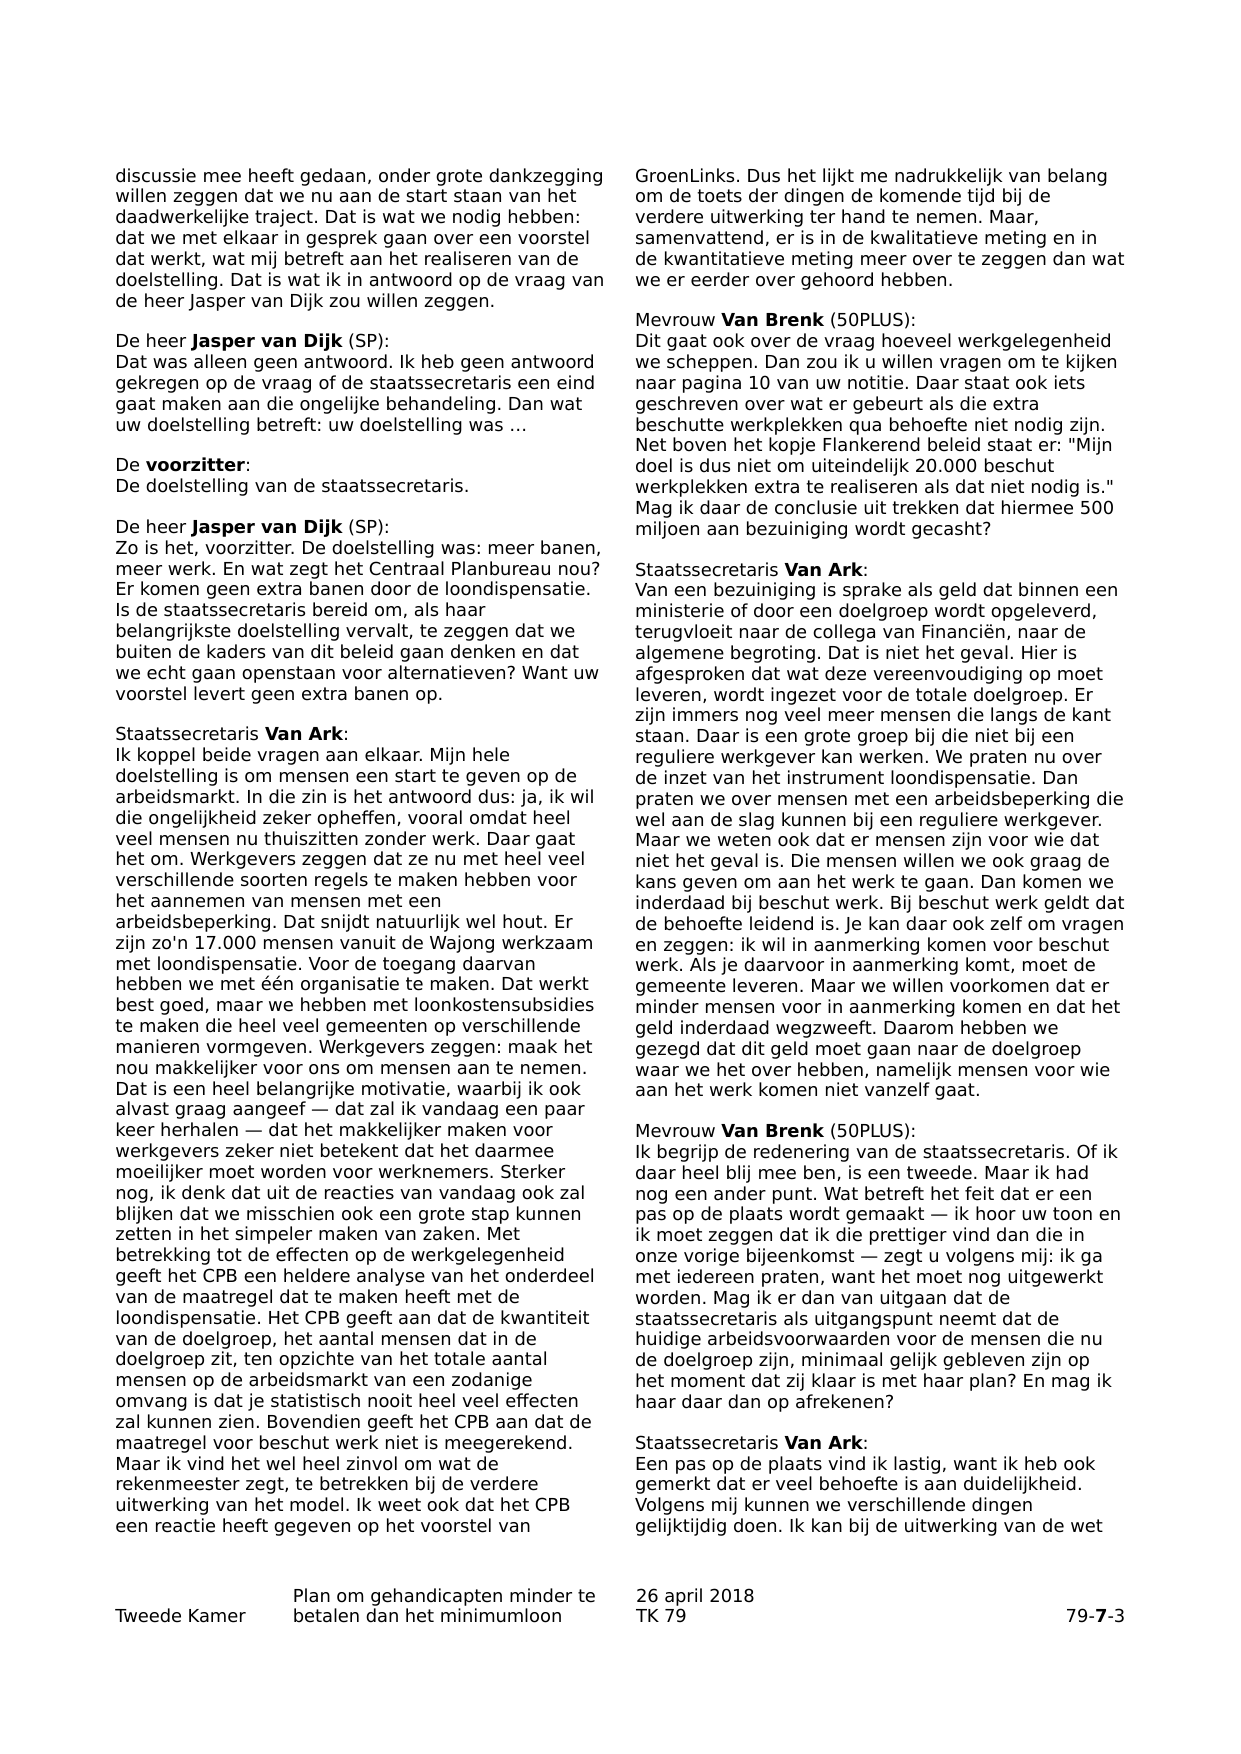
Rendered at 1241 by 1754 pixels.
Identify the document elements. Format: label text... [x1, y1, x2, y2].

text Ik begrijp de redenering van de staatssecretaris. Of ik daar heel blij mee ben, is een tweede. Maar ik had nog een ander punt. Wat betreft het feit dat er een pas op de plaats wordt gemaakt — ik hoor uw toon en ik moet zeggen dat ik die prettiger vind dan die in onze vorige bijeenkomst — zegt u volgens mij: ik ga met iedereen praten, want het moet nog uitgewerkt worden. Mag ik er dan van uitgaan dat de staatssecretaris als uitgangspunt neemt dat de huidige arbeidsvoorwaarden voor de mensen die nu de doelgroep zijn, minimaal gelijk gebleven zijn op het moment dat zij klaar is met haar plan? En mag ik haar daar dan op afrekenen? [635, 1142, 1125, 1412]
text De doelstelling van de staatssecretaris. [115, 476, 605, 497]
text Mevrouw Van Brenk (50PLUS): [635, 310, 1125, 331]
text Staatssecretaris Van Ark: [115, 724, 605, 745]
text Ik koppel beide vragen aan elkaar. Mijn hele doelstelling is om mensen een start te geven op de arbeidsmarkt. In die zin is het antwoord dus: ja, ik wil die ongelijkheid zeker opheffen, vooral omdat heel veel mensen nu thuiszitten zonder werk. Daar gaat het om. Werkgevers zeggen dat ze nu met heel veel verschillende soorten regels te maken hebben voor het aannemen van mensen met een arbeidsbeperking. Dat snijdt natuurlijk wel hout. Er zijn zo'n 17.000 mensen vanuit de Wajong werkzaam met loondispensatie. Voor de toegang daarvan hebben we met één organisatie te maken. Dat werkt best goed, maar we hebben met loonkostensubsidies te maken die heel veel gemeenten op verschillende manieren vormgeven. Werkgevers zeggen: maak het nou makkelijker voor ons om mensen aan te nemen. Dat is een heel belangrijke motivatie, waarbij ik ook alvast graag aangeef — dat zal ik vandaag een paar keer herhalen — dat het makkelijker maken voor werkgevers zeker niet betekent dat het daarmee moeilijker moet worden voor werknemers. Sterker nog, ik denk dat uit de reacties van vandaag ook zal blijken dat we misschien ook een grote stap kunnen zetten in het simpeler maken van zaken. Met betrekking tot de effecten op de werkgelegenheid geeft het CPB een heldere analyse van het onderdeel van de maatregel dat te maken heeft met de loondispensatie. Het CPB geeft aan dat de kwantiteit van de doelgroep, het aantal mensen dat in de doelgroep zit, ten opzichte van het totale aantal mensen op de arbeidsmarkt van een zodanige omvang is dat je statistisch nooit heel veel effecten zal kunnen zien. Bovendien geeft het CPB aan dat de maatregel voor beschut werk niet is meegerekend. Maar ik vind het wel heel zinvol om wat de rekenmeester zegt, te betrekken bij de verdere uitwerking van het model. Ik weet ook dat het CPB een reactie heeft gegeven op het voorstel van [115, 745, 605, 1537]
text Dit gaat ook over de vraag hoeveel werkgelegenheid we scheppen. Dan zou ik u willen vragen om te kijken naar pagina 10 van uw notitie. Daar staat ook iets geschreven over wat er gebeurt als die extra beschutte werkplekken qua behoefte niet nodig zijn. Net boven het kopje Flankerend beleid staat er: "Mijn doel is dus niet om uiteindelijk 20.000 beschut werkplekken extra te realiseren als dat niet nodig is." Mag ik daar de conclusie uit trekken dat hiermee 500 miljoen aan bezuiniging wordt gecasht? [635, 331, 1125, 539]
text Staatssecretaris Van Ark: [635, 559, 1125, 580]
text discussie mee heeft gedaan, onder grote dankzegging willen zeggen dat we nu aan de start staan van het daadwerkelijke traject. Dat is wat we nodig hebben: dat we met elkaar in gesprek gaan over een voorstel dat werkt, wat mij betreft aan het realiseren van de doelstelling. Dat is wat ik in antwoord op de vraag van de heer Jasper van Dijk zou willen zeggen. [115, 165, 605, 311]
text Zo is het, voorzitter. De doelstelling was: meer banen, meer werk. En wat zegt het Centraal Planbureau nou? Er komen geen extra banen door de loondispensatie. Is de staatssecretaris bereid om, als haar belangrijkste doelstelling vervalt, te zeggen dat we buiten de kaders van dit beleid gaan denken en dat we echt gaan openstaan voor alternatieven? Want uw voorstel levert geen extra banen op. [115, 537, 605, 704]
text Staatssecretaris Van Ark: [635, 1432, 1125, 1453]
text Van een bezuiniging is sprake als geld dat binnen een ministerie of door een doelgroep wordt opgeleverd, terugvloeit naar de collega van Financiën, naar de algemene begroting. Dat is niet het geval. Hier is afgesproken dat wat deze vereenvoudiging op moet leveren, wordt ingezet voor de totale doelgroep. Er zijn immers nog veel meer mensen die langs de kant staan. Daar is een grote groep bij die niet bij een reguliere werkgever kan werken. We praten nu over de inzet van het instrument loondispensatie. Dan praten we over mensen met een arbeidsbeperking die wel aan de slag kunnen bij een reguliere werkgever. Maar we weten ook dat er mensen zijn voor wie dat niet het geval is. Die mensen willen we ook graag de kans geven om aan het werk te gaan. Dan komen we inderdaad bij beschut werk. Bij beschut werk geldt dat de behoefte leidend is. Je kan daar ook zelf om vragen en zeggen: ik wil in aanmerking komen voor beschut werk. Als je daarvoor in aanmerking komt, moet de gemeente leveren. Maar we willen voorkomen dat er minder mensen voor in aanmerking komen en dat het geld inderdaad wegzweeft. Daarom hebben we gezegd dat dit geld moet gaan naar de doelgroep waar we het over hebben, namelijk mensen voor wie aan het werk komen niet vanzelf gaat. [635, 580, 1125, 1101]
text Mevrouw Van Brenk (50PLUS): [635, 1121, 1125, 1142]
text De heer Jasper van Dijk (SP): [115, 517, 605, 537]
text Dat was alleen geen antwoord. Ik heb geen antwoord gekregen op de vraag of de staatssecretaris een eind gaat maken aan die ongelijke behandeling. Dan wat uw doelstelling betreft: uw doelstelling was … [115, 352, 605, 435]
text De heer Jasper van Dijk (SP): [115, 331, 605, 352]
text Een pas op de plaats vind ik lastig, want ik heb ook gemerkt dat er veel behoefte is aan duidelijkheid. Volgens mij kunnen we verschillende dingen gelijktijdig doen. Ik kan bij de uitwerking van de wet [635, 1453, 1125, 1537]
text De voorzitter: [115, 455, 605, 476]
text GroenLinks. Dus het lijkt me nadrukkelijk van belang om de toets der dingen de komende tijd bij de verdere uitwerking ter hand te nemen. Maar, samenvattend, er is in de kwalitatieve meting en in de kwantitatieve meting meer over te zeggen dan wat we er eerder over gehoord hebben. [635, 165, 1125, 290]
